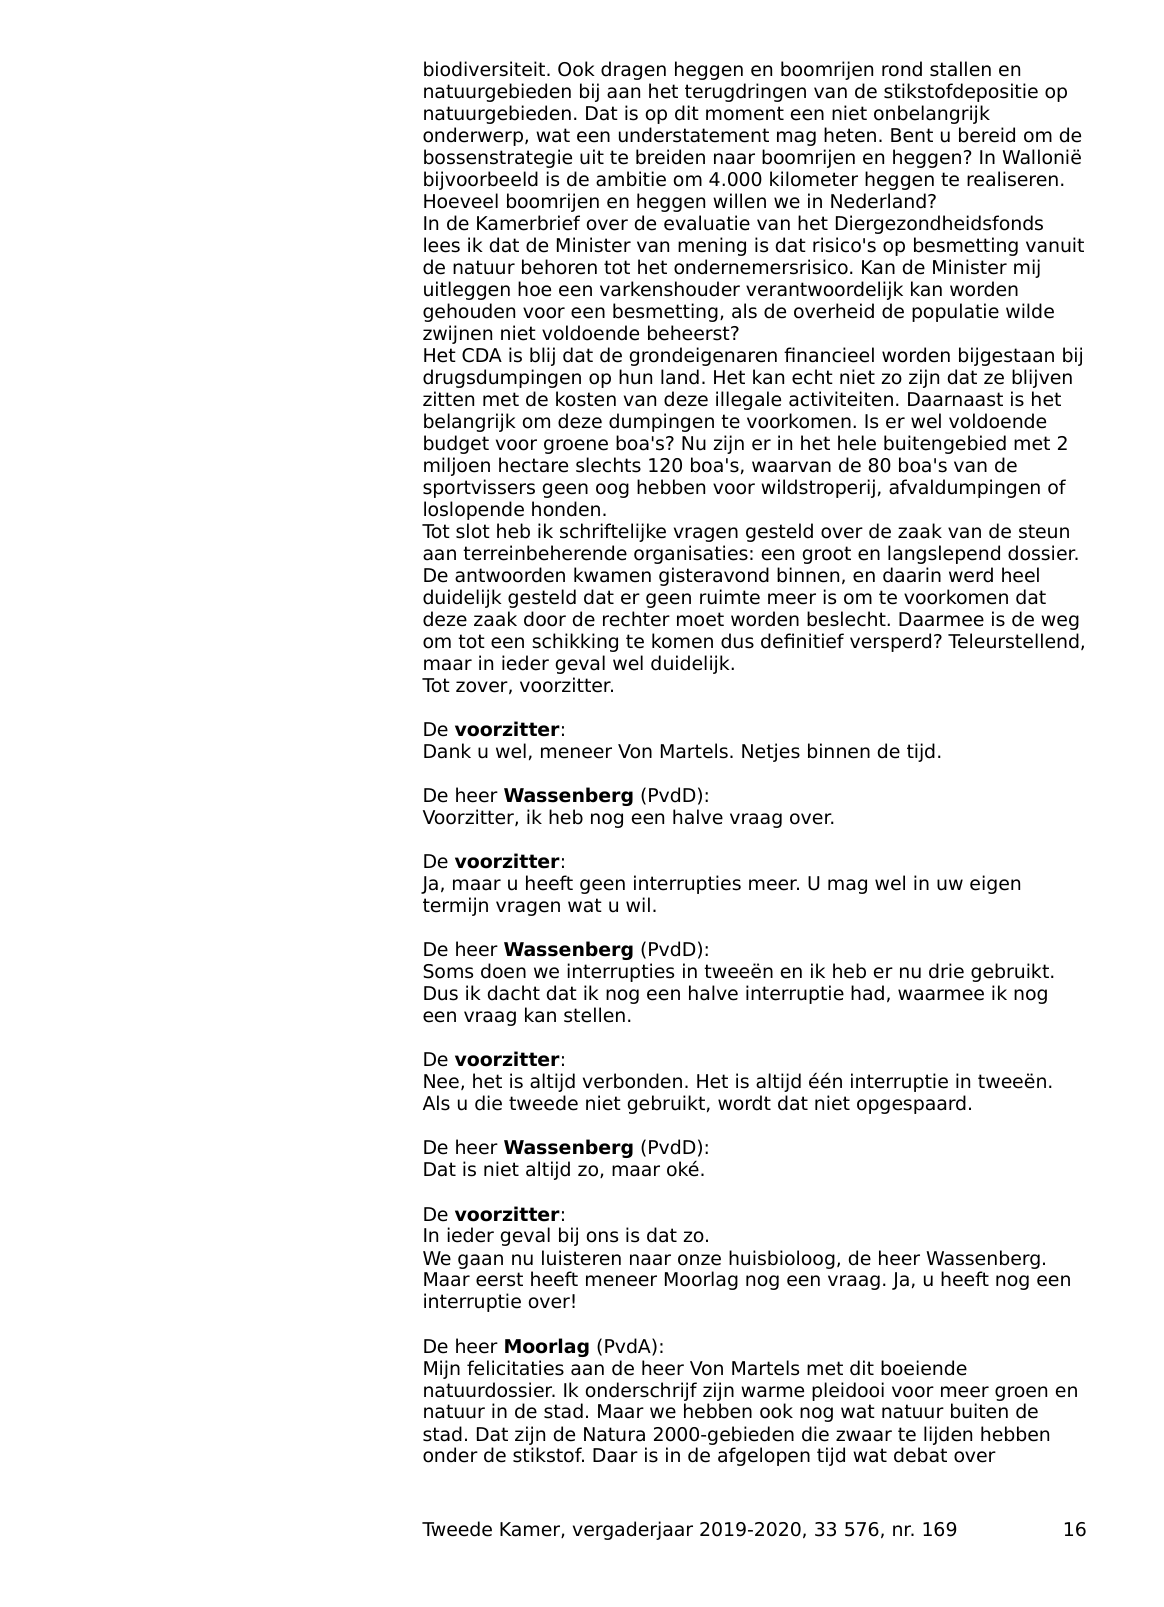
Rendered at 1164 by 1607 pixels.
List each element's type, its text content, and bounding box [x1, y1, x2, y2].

text Voorzitter, ik heb nog een halve vraag over. [422, 807, 1087, 829]
text De voorzitter: [422, 719, 1087, 741]
text Dat is niet altijd zo, maar oké. [422, 1159, 1087, 1181]
text De heer Wassenberg (PvdD): [422, 1137, 1087, 1159]
text We gaan nu luisteren naar onze huisbioloog, de heer Wassenberg. Maar eerst heeft meneer Moorlag nog een vraag. Ja, u heeft nog een interruptie over! [422, 1247, 1087, 1313]
text Tot zover, voorzitter. [422, 674, 1087, 696]
text De heer Wassenberg (PvdD): [422, 939, 1087, 961]
text Het CDA is blij dat de grondeigenaren financieel worden bijgestaan bij drugsdumpingen op hun land. Het kan echt niet zo zijn dat ze blijven zitten met de kosten van deze illegale activiteiten. Daarnaast is het belangrijk om deze dumpingen te voorkomen. Is er wel voldoende budget voor groene boa's? Nu zijn er in het hele buitengebied met 2 miljoen hectare slechts 120 boa's, waarvan de 80 boa's van de sportvissers geen oog hebben voor wildstroperij, afvaldumpingen of loslopende honden. [422, 345, 1087, 521]
text Dank u wel, meneer Von Martels. Netjes binnen de tijd. [422, 741, 1087, 763]
text biodiversiteit. Ook dragen heggen en boomrijen rond stallen en natuurgebieden bij aan het terugdringen van de stikstofdepositie op natuurgebieden. Dat is op dit moment een niet onbelangrijk onderwerp, wat een understatement mag heten. Bent u bereid om de bossenstrategie uit te breiden naar boomrijen en heggen? In Wallonië bijvoorbeeld is de ambitie om 4.000 kilometer heggen te realiseren. Hoeveel boomrijen en heggen willen we in Nederland? [422, 59, 1087, 213]
text In de Kamerbrief over de evaluatie van het Diergezondheidsfonds lees ik dat de Minister van mening is dat risico's op besmetting vanuit de natuur behoren tot het ondernemersrisico. Kan de Minister mij uitleggen hoe een varkenshouder verantwoordelijk kan worden gehouden voor een besmetting, als de overheid de populatie wilde zwijnen niet voldoende beheerst? [422, 213, 1087, 345]
text De voorzitter: [422, 1049, 1087, 1071]
text Soms doen we interrupties in tweeën en ik heb er nu drie gebruikt. Dus ik dacht dat ik nog een halve interruptie had, waarmee ik nog een vraag kan stellen. [422, 961, 1087, 1027]
text De voorzitter: [422, 1203, 1087, 1225]
text De heer Wassenberg (PvdD): [422, 785, 1087, 807]
text Tot slot heb ik schriftelijke vragen gesteld over de zaak van de steun aan terreinbeherende organisaties: een groot en langslepend dossier. De antwoorden kwamen gisteravond binnen, en daarin werd heel duidelijk gesteld dat er geen ruimte meer is om te voorkomen dat deze zaak door de rechter moet worden beslecht. Daarmee is de weg om tot een schikking te komen dus definitief versperd? Teleurstellend, maar in ieder geval wel duidelijk. [422, 521, 1087, 674]
text In ieder geval bij ons is dat zo. [422, 1225, 1087, 1247]
text Ja, maar u heeft geen interrupties meer. U mag wel in uw eigen termijn vragen wat u wil. [422, 873, 1087, 917]
text Nee, het is altijd verbonden. Het is altijd één interruptie in tweeën. Als u die tweede niet gebruikt, wordt dat niet opgespaard. [422, 1071, 1087, 1115]
text De heer Moorlag (PvdA): [422, 1336, 1087, 1357]
text De voorzitter: [422, 851, 1087, 873]
text Mijn felicitaties aan de heer Von Martels met dit boeiende natuurdossier. Ik onderschrijf zijn warme pleidooi voor meer groen en natuur in de stad. Maar we hebben ook nog wat natuur buiten de stad. Dat zijn de Natura 2000-gebieden die zwaar te lijden hebben onder de stikstof. Daar is in de afgelopen tijd wat debat over [422, 1357, 1087, 1467]
